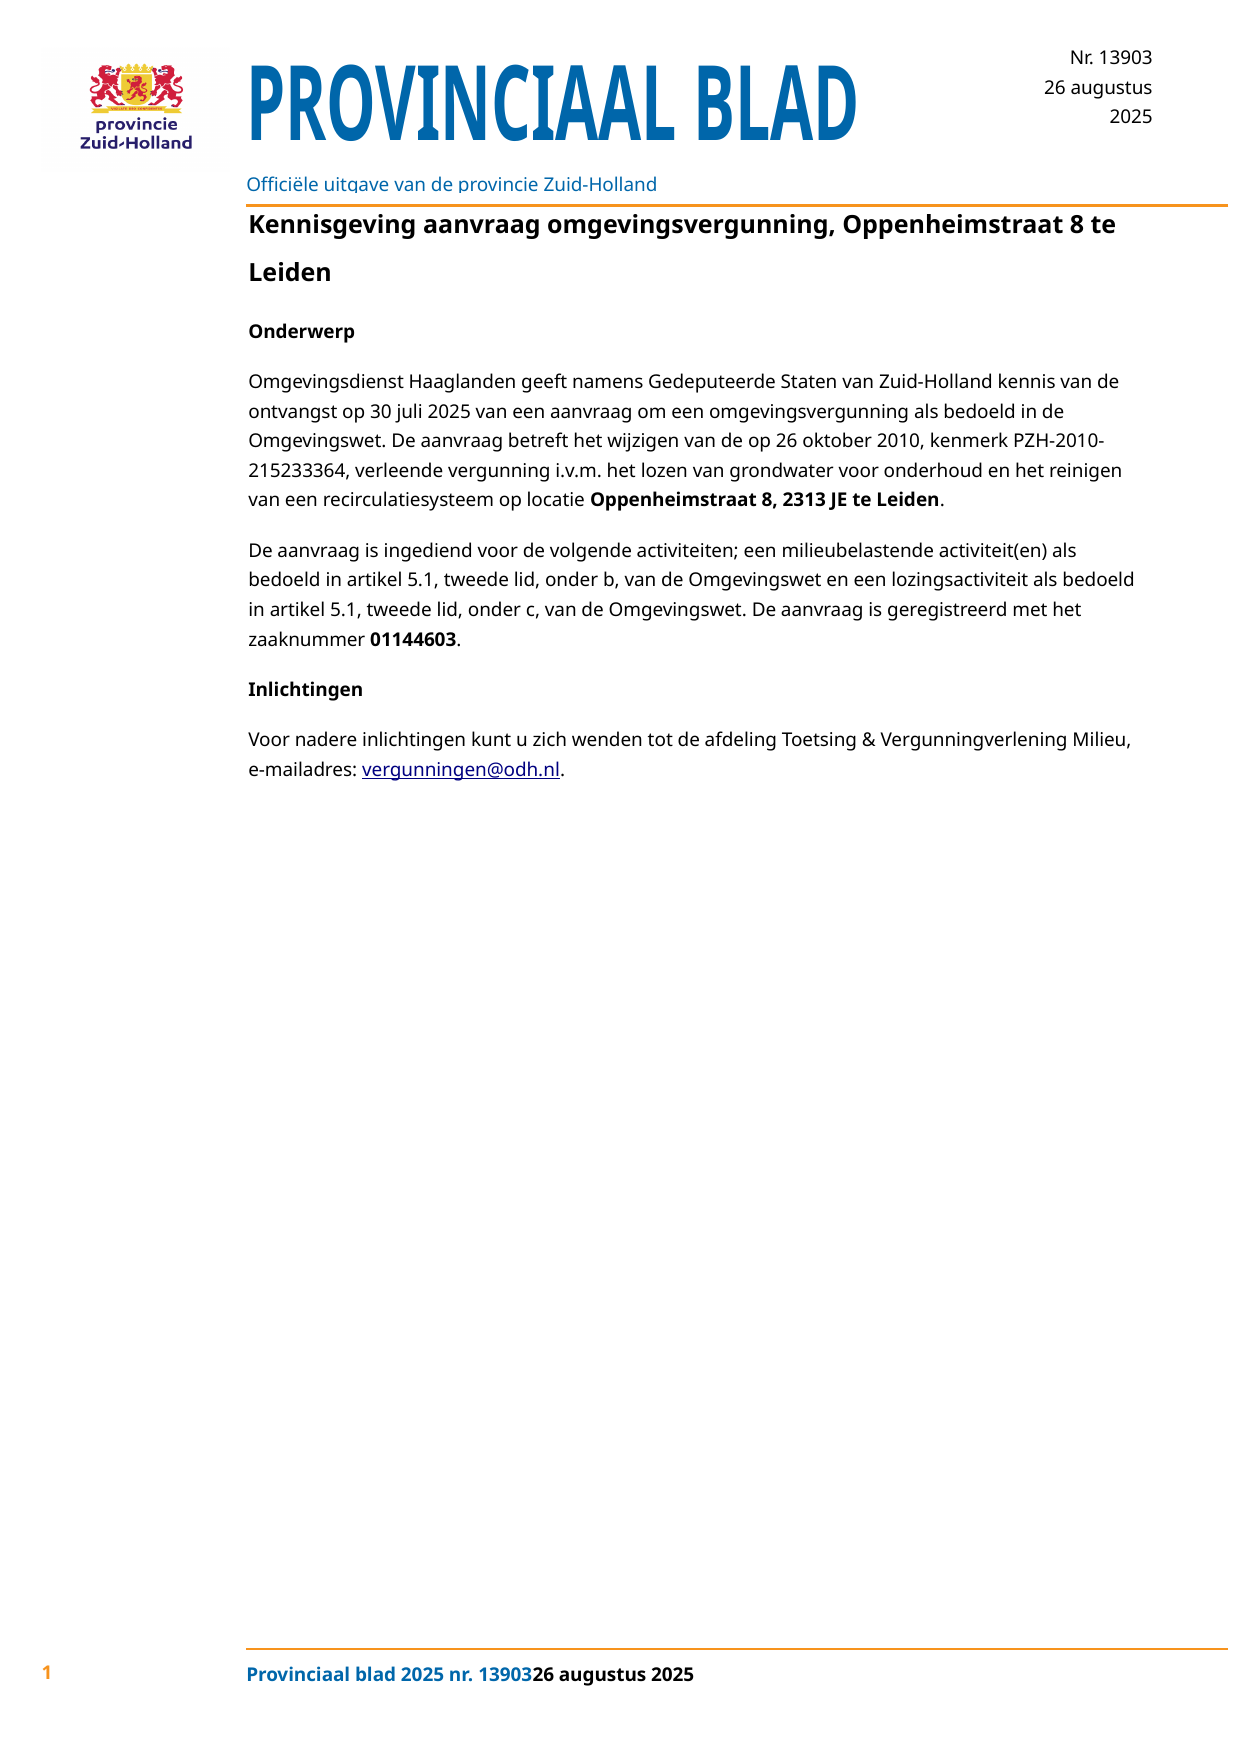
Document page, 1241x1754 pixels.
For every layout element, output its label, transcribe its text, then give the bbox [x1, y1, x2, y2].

text Omgevingsdienst Haaglanden geeft namens Gedeputeerde Staten van Zuid-Holland kennis van de ontvangst op 30 juli 2025 van een aanvraag om een omgevingsvergunning als bedoeld in de Omgevingswet. De aanvraag betreft het wijzigen van de op 26 oktober 2010, kenmerk PZH-2010-215233364, verleende vergunning i.v.m. het lozen van grondwater voor onderhoud en het reinigen van een recirculatiesysteem op locatie Oppenheimstraat 8, 2313 JE te Leiden. [248, 368, 1152, 512]
text Voor nadere inlichtingen kunt u zich wenden tot de afdeling Toetsing & Vergunningverlening Milieu, e-mailadres: vergunningen@odh.nl. [248, 727, 1152, 782]
text De aanvraag is ingediend voor de volgende activiteiten; een milieubelastende activiteit(en) als bedoeld in artikel 5.1, tweede lid, onder b, van de Omgevingswet en een lozingsactiviteit als bedoeld in artikel 5.1, tweede lid, onder c, van de Omgevingswet. De aanvraag is geregistreerd met het zaaknummer 01144603. [248, 537, 1152, 652]
picture [41, 47, 231, 172]
text Kennisgeving aanvraag omgevingsvergunning, Oppenheimstraat 8 te Leiden [248, 207, 1152, 288]
text Inlichtingen [248, 676, 1152, 702]
text Onderwerp [248, 318, 1152, 344]
